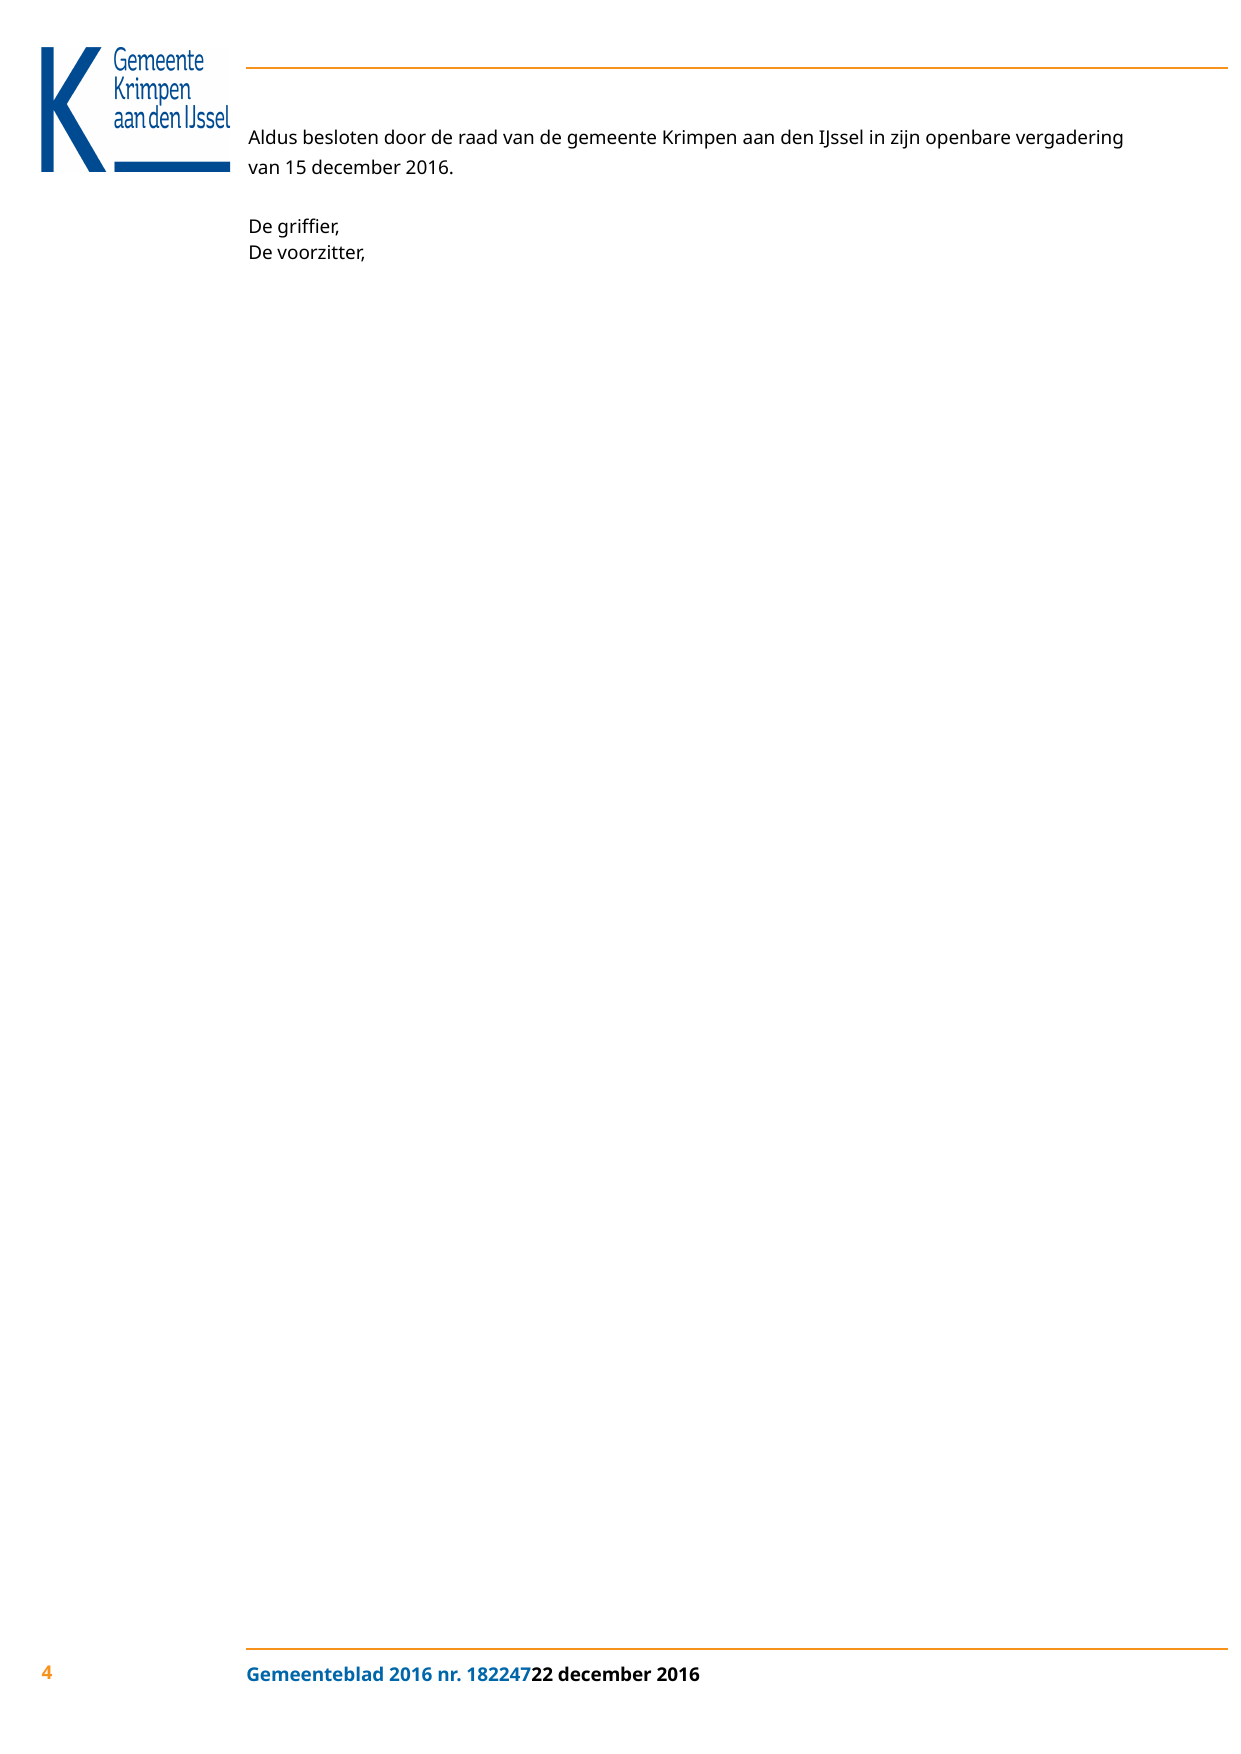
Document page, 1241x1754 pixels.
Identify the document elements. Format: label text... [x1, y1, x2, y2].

text De voorzitter, [248, 239, 1152, 264]
picture [41, 47, 231, 172]
text De griffier, [248, 213, 1152, 239]
text Aldus besloten door de raad van de gemeente Krimpen aan den IJssel in zijn openbare vergadering van 15 december 2016. [248, 124, 1152, 180]
